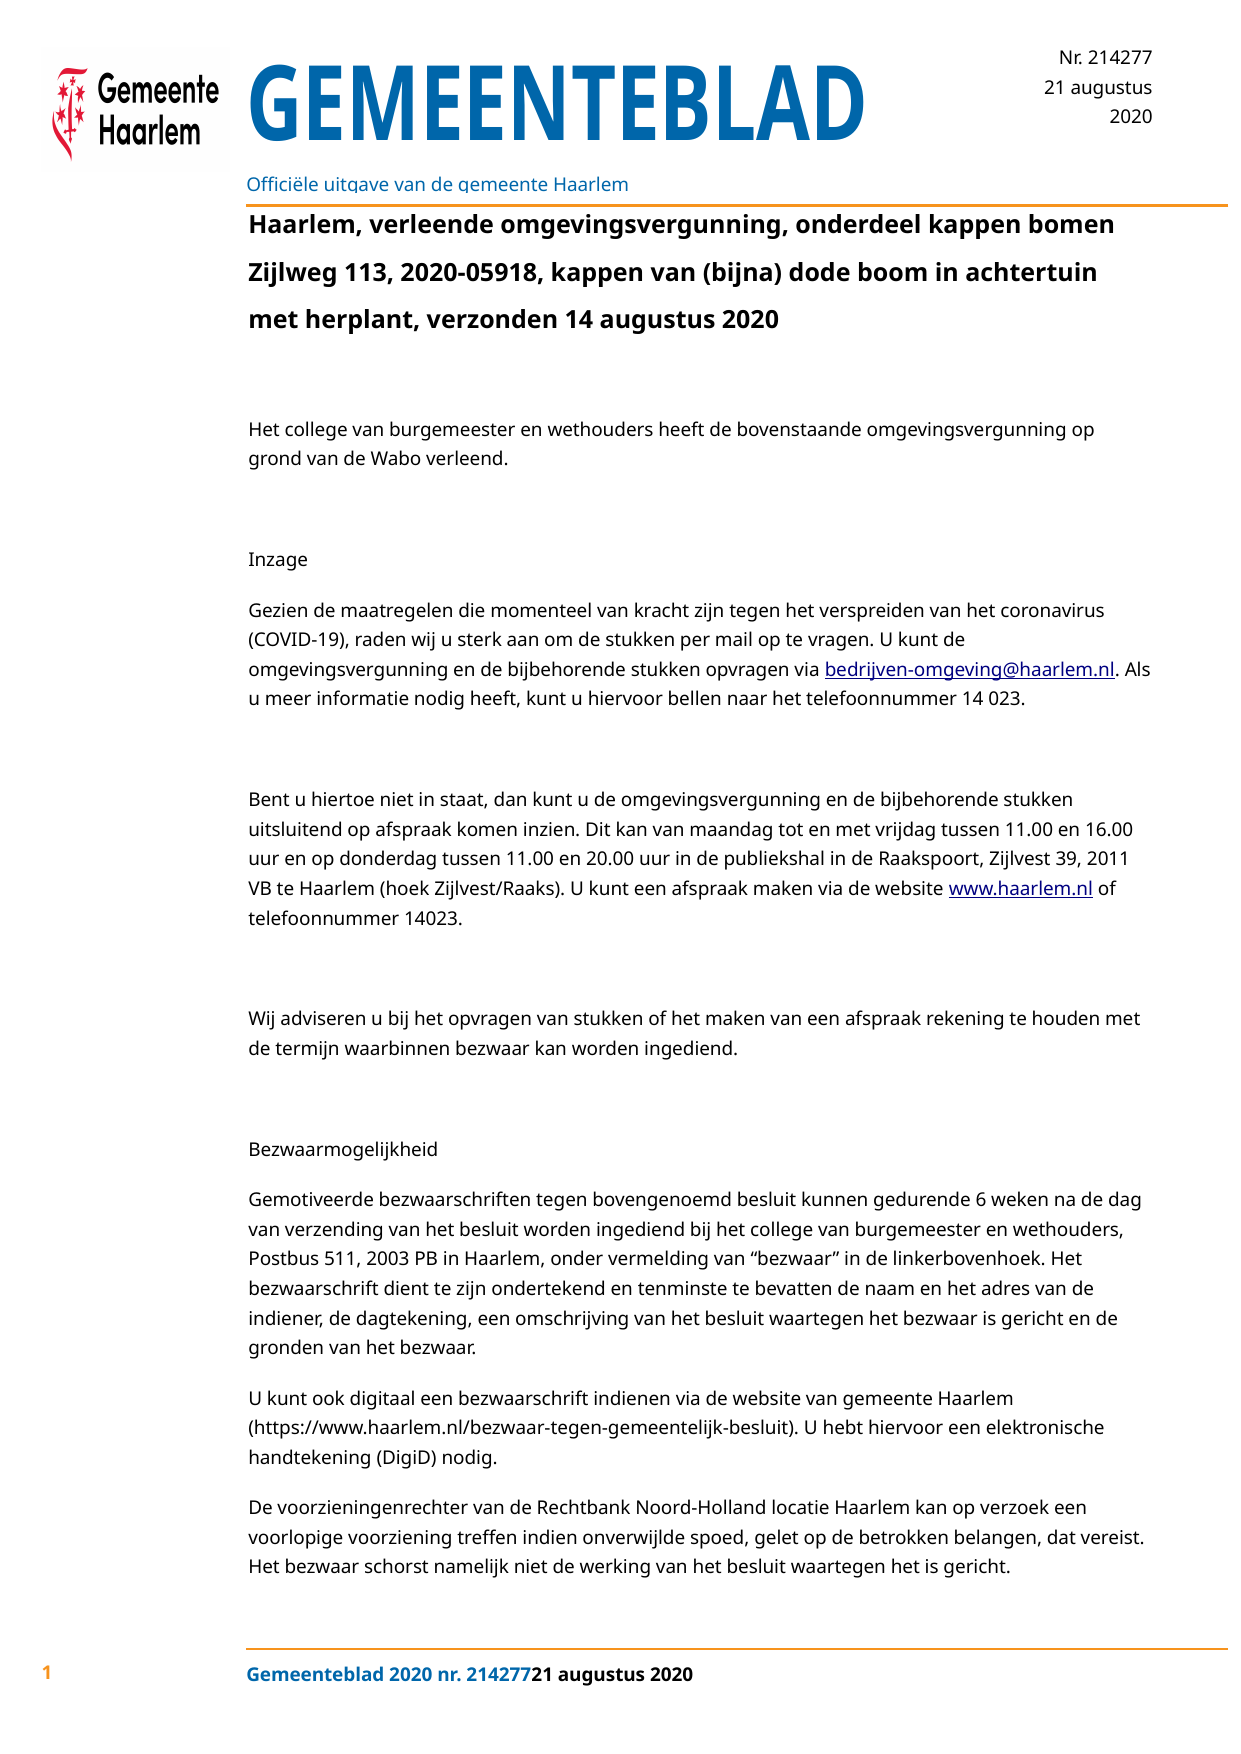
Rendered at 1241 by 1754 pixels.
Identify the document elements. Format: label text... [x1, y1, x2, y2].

text Gemotiveerde bezwaarschriften tegen bovengenoemd besluit kunnen gedurende 6 weken na de dag van verzending van het besluit worden ingediend bij het college van burgemeester en wethouders, Postbus 511, 2003 PB in Haarlem, onder vermelding van “bezwaar” in de linkerbovenhoek. Het bezwaarschrift dient te zijn ondertekend en tenminste te bevatten de naam en het adres van de indiener, de dagtekening, een omschrijving van het besluit waartegen het bezwaar is gericht en de gronden van het bezwaar. [248, 1186, 1152, 1360]
picture [41, 47, 231, 172]
text Haarlem, verleende omgevingsvergunning, onderdeel kappen bomen Zijlweg 113, 2020-05918, kappen van (bijna) dode boom in achtertuin met herplant, verzonden 14 augustus 2020 [248, 207, 1152, 336]
text Het college van burgemeester en wethouders heeft de bovenstaande omgevingsvergunning op grond van de Wabo verleend. [248, 416, 1152, 471]
text Bent u hiertoe niet in staat, dan kunt u de omgevingsvergunning en de bijbehorende stukken uitsluitend op afspraak komen inzien. Dit kan van maandag tot en met vrijdag tussen 11.00 en 16.00 uur en op donderdag tussen 11.00 en 20.00 uur in de publiekshal in de Raakspoort, Zijlvest 39, 2011 VB te Haarlem (hoek Zijlvest/Raaks). U kunt een afspraak maken via de website www.haarlem.nl of telefoonnummer 14023. [248, 786, 1152, 930]
text U kunt ook digitaal een bezwaarschrift indienen via de website van gemeente Haarlem (https://www.haarlem.nl/bezwaar-tegen-gemeentelijk-besluit). U hebt hiervoor een elektronische handtekening (DigiD) nodig. [248, 1385, 1152, 1469]
text Wij adviseren u bij het opvragen van stukken of het maken van een afspraak rekening te houden met de termijn waarbinnen bezwaar kan worden ingediend. [248, 1006, 1152, 1061]
text Inzage [248, 546, 1152, 572]
text De voorzieningenrechter van de Rechtbank Noord-Holland locatie Haarlem kan op verzoek een voorlopige voorziening treffen indien onverwijlde spoed, gelet op de betrokken belangen, dat vereist. Het bezwaar schorst namelijk niet de werking van het besluit waartegen het is gericht. [248, 1494, 1152, 1579]
text Gezien de maatregelen die momenteel van kracht zijn tegen het verspreiden van het coronavirus (COVID-19), raden wij u sterk aan om de stukken per mail op te vragen. U kunt de omgevingsvergunning en de bijbehorende stukken opvragen via bedrijven-omgeving@haarlem.nl. Als u meer informatie nodig heeft, kunt u hiervoor bellen naar het telefoonnummer 14 023. [248, 597, 1152, 711]
text Bezwaarmogelijkheid [248, 1136, 1152, 1162]
